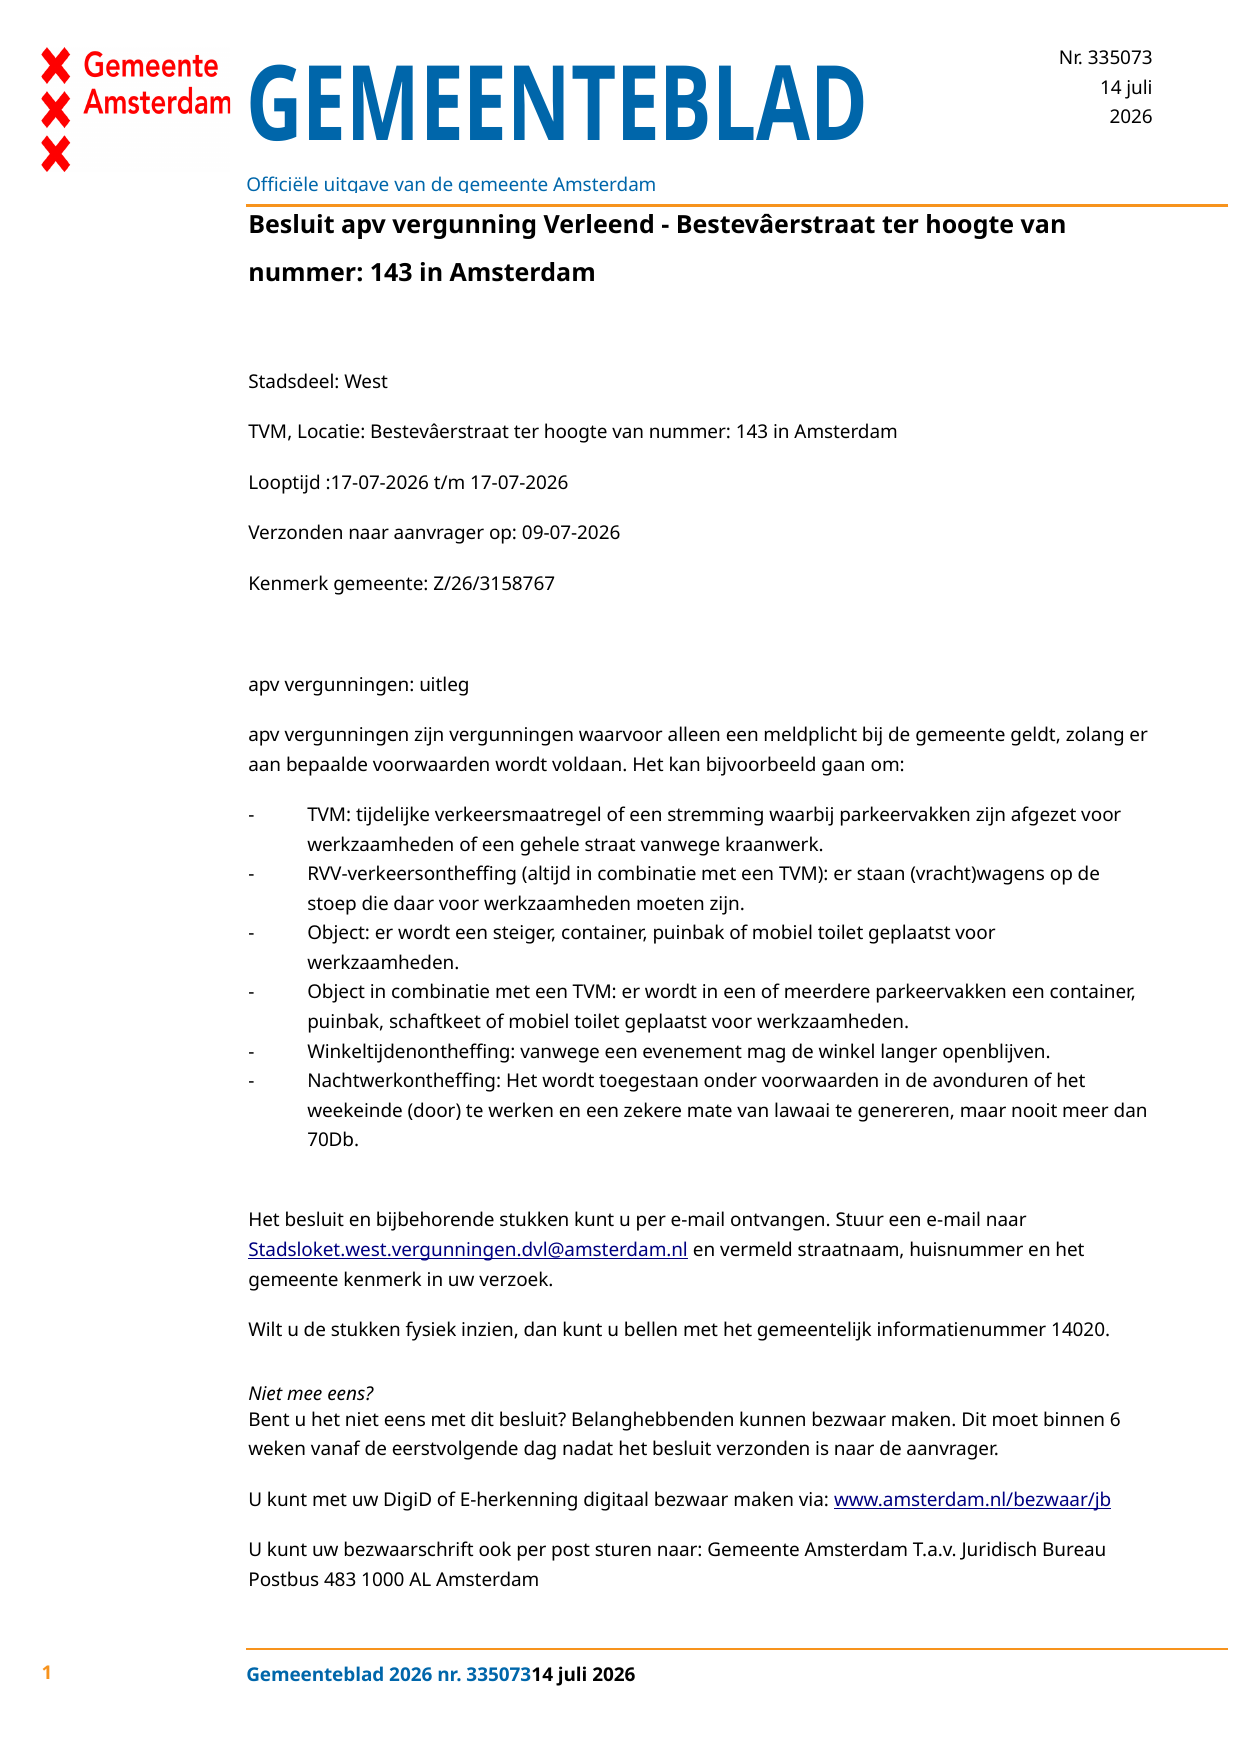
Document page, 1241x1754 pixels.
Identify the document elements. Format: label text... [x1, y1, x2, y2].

list Object: er wordt een steiger, container, puinbak of mobiel toilet geplaatst voor werkzaamheden. [248, 919, 1152, 975]
text Wilt u de stukken fysiek inzien, dan kunt u bellen met het gemeentelijk informatienummer 14020. [248, 1316, 1152, 1342]
text Het besluit en bijbehorende stukken kunt u per e-mail ontvangen. Stuur een e-mail naar Stadsloket.west.vergunningen.dvl@amsterdam.nl en vermeld straatnaam, huisnummer en het gemeente kenmerk in uw verzoek. [248, 1207, 1152, 1292]
list Object in combinatie met een TVM: er wordt in een of meerdere parkeervakken een container, puinbak, schaftkeet of mobiel toilet geplaatst voor werkzaamheden. [248, 979, 1152, 1034]
text Stadsdeel: West [248, 368, 1152, 394]
text apv vergunningen zijn vergunningen waarvoor alleen een meldplicht bij de gemeente geldt, zolang er aan bepaalde voorwaarden wordt voldaan. Het kan bijvoorbeeld gaan om: [248, 721, 1152, 777]
text Niet mee eens? [248, 1380, 1152, 1406]
text Verzonden naar aanvrager op: 09-07-2026 [248, 519, 1152, 545]
list RVV-verkeersontheffing (altijd in combinatie met een TVM): er staan (vracht)wagens op de stoep die daar voor werkzaamheden moeten zijn. [248, 860, 1152, 916]
text U kunt met uw DigiD of E-herkenning digitaal bezwaar maken via: www.amsterdam.nl/bezwaar/jb [248, 1486, 1152, 1512]
text Kenmerk gemeente: Z/26/3158767 [248, 570, 1152, 596]
text U kunt uw bezwaarschrift ook per post sturen naar: Gemeente Amsterdam T.a.v. Juridisch Bureau Postbus 483 1000 AL Amsterdam [248, 1536, 1152, 1592]
list Winkeltijdenontheffing: vanwege een evenement mag de winkel langer openblijven. [248, 1038, 1152, 1064]
picture [41, 47, 231, 172]
text TVM, Locatie: Bestevâerstraat ter hoogte van nummer: 143 in Amsterdam [248, 419, 1152, 444]
list Nachtwerkontheffing: Het wordt toegestaan onder voorwaarden in de avonduren of het weekeinde (door) te werken en een zekere mate van lawaai te genereren, maar nooit meer dan 70Db. [248, 1067, 1152, 1152]
text Bent u het niet eens met dit besluit? Belanghebbenden kunnen bezwaar maken. Dit moet binnen 6 weken vanaf de eerstvolgende dag nadat het besluit verzonden is naar de aanvrager. [248, 1406, 1152, 1461]
text Besluit apv vergunning Verleend - Bestevâerstraat ter hoogte van nummer: 143 in Amsterdam [248, 207, 1152, 288]
text apv vergunningen: uitleg [248, 671, 1152, 697]
list TVM: tijdelijke verkeersmaatregel of een stremming waarbij parkeervakken zijn afgezet voor werkzaamheden of een gehele straat vanwege kraanwerk. [248, 801, 1152, 857]
text Looptijd :17-07-2026 t/m 17-07-2026 [248, 469, 1152, 495]
